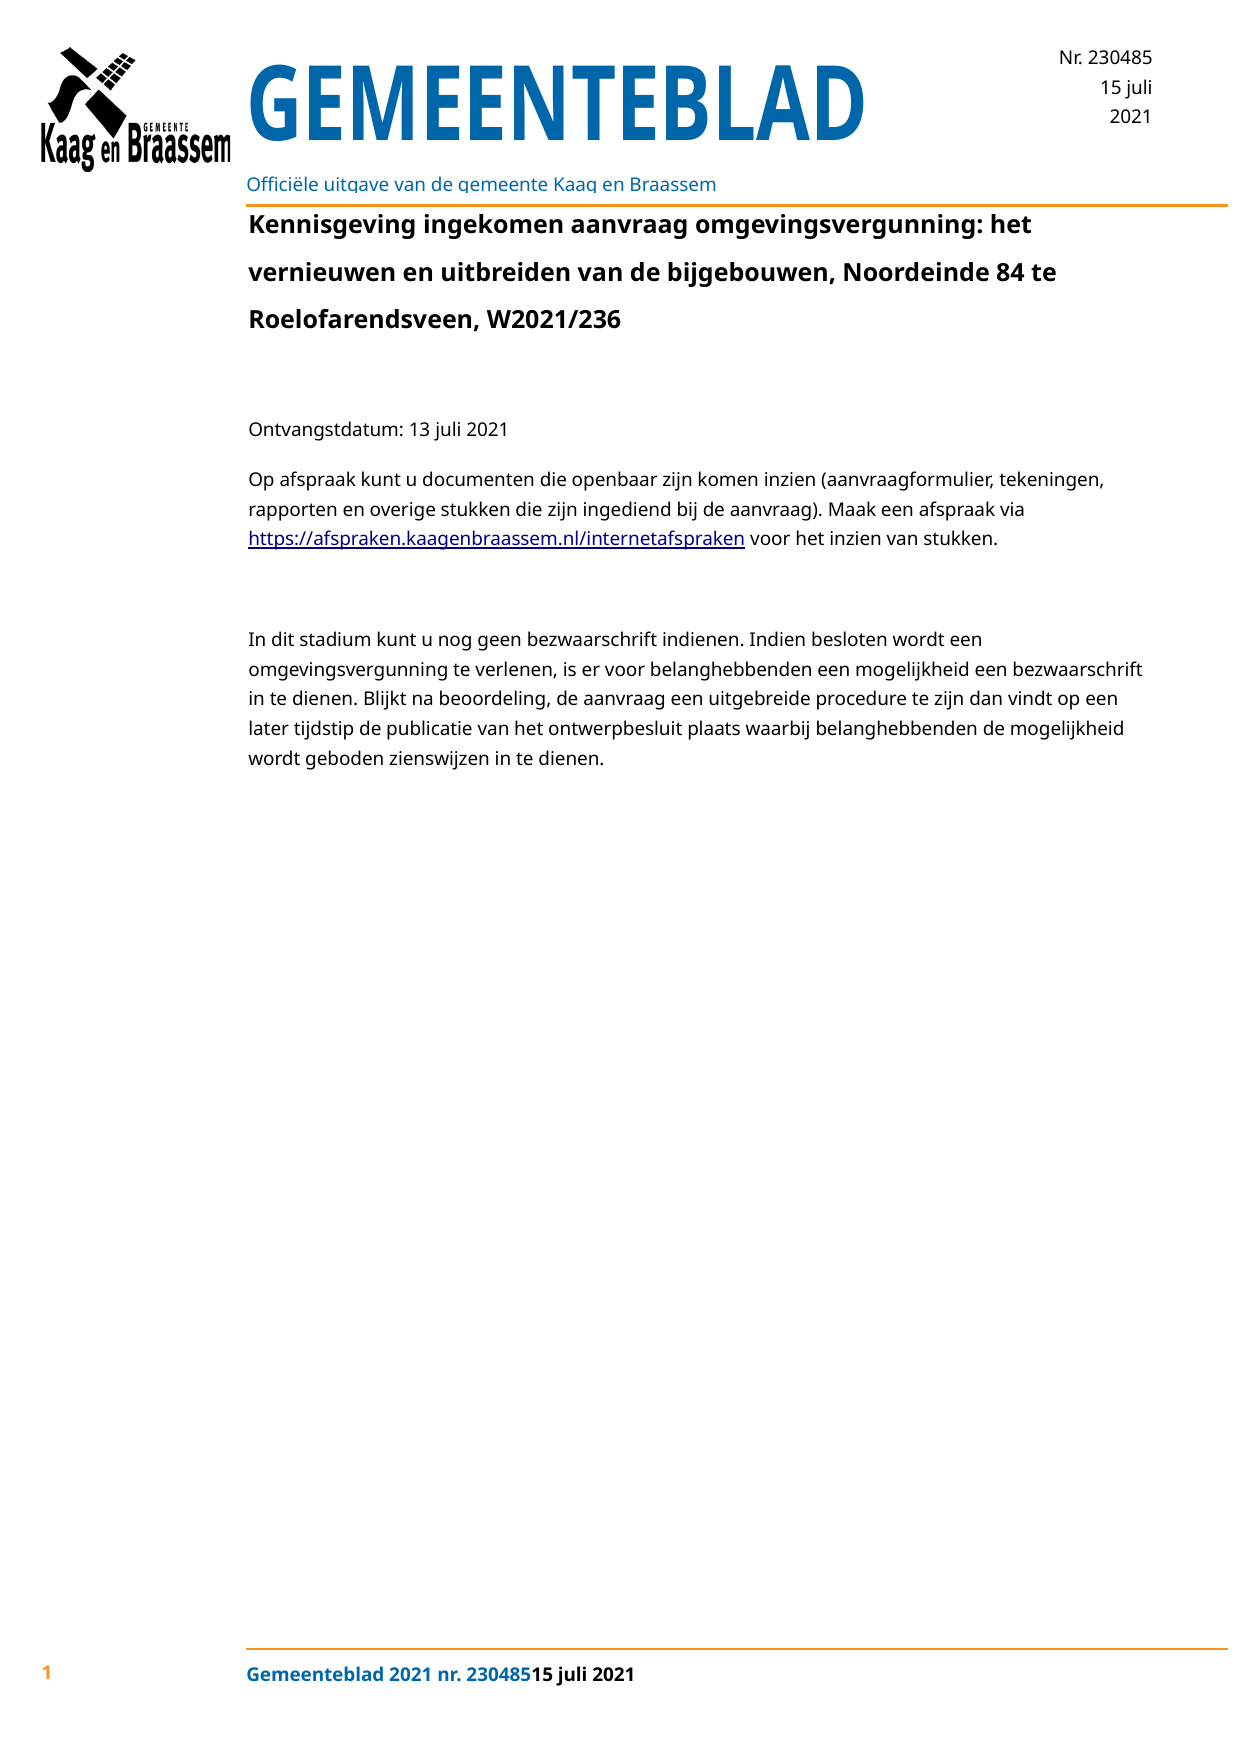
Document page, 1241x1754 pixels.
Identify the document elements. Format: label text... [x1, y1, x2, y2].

text Ontvangstdatum: 13 juli 2021 [248, 416, 1152, 442]
text In dit stadium kunt u nog geen bezwaarschrift indienen. Indien besloten wordt een omgevingsvergunning te verlenen, is er voor belanghebbenden een mogelijkheid een bezwaarschrift in te dienen. Blijkt na beoordeling, de aanvraag een uitgebreide procedure te zijn dan vindt op een later tijdstip de publicatie van het ontwerpbesluit plaats waarbij belanghebbenden de mogelijkheid wordt geboden zienswijzen in te dienen. [248, 626, 1152, 770]
text Op afspraak kunt u documenten die openbaar zijn komen inzien (aanvraagformulier, tekeningen, rapporten en overige stukken die zijn ingediend bij de aanvraag). Maak een afspraak via https://afspraken.kaagenbraassem.nl/internetafspraken voor het inzien van stukken. [248, 466, 1152, 551]
picture [41, 47, 231, 172]
text Kennisgeving ingekomen aanvraag omgevingsvergunning: het vernieuwen en uitbreiden van de bijgebouwen, Noordeinde 84 te Roelofarendsveen, W2021/236 [248, 207, 1152, 336]
